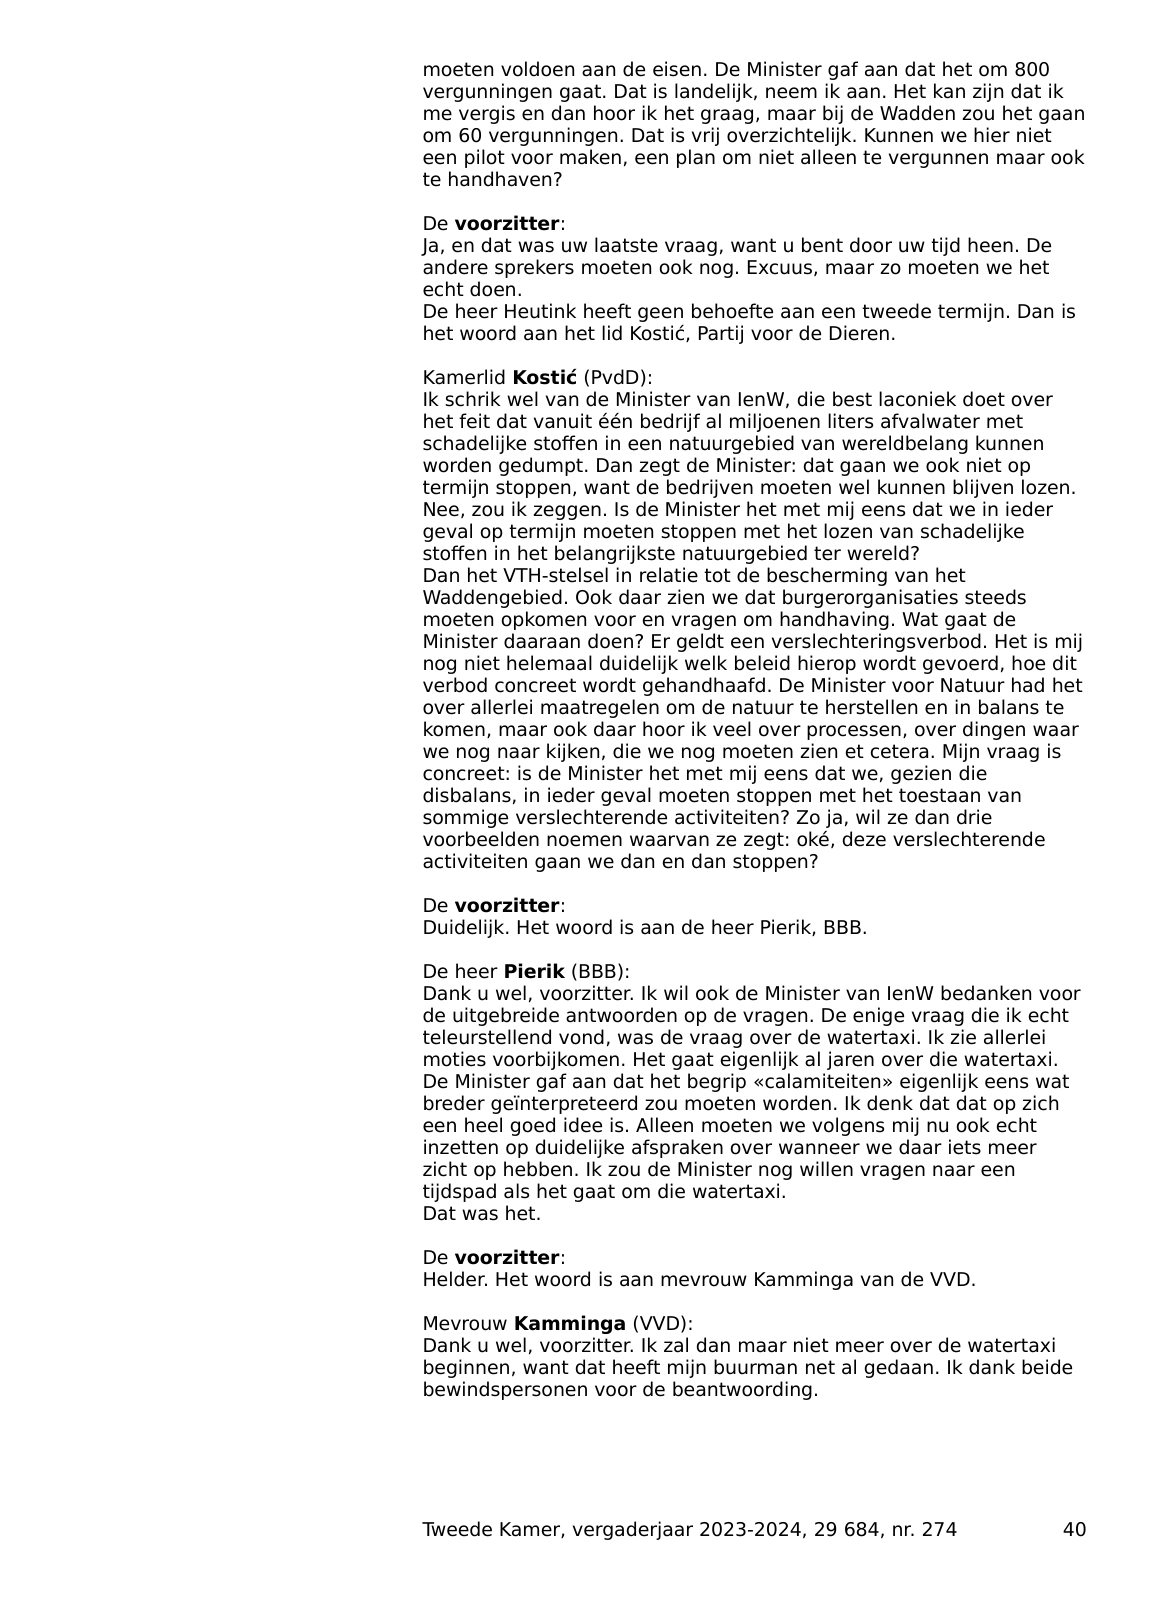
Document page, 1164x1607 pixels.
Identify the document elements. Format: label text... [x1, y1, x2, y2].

text De voorzitter: [422, 1247, 1087, 1269]
text Dank u wel, voorzitter. Ik wil ook de Minister van IenW bedanken voor de uitgebreide antwoorden op de vragen. De enige vraag die ik echt teleurstellend vond, was de vraag over de watertaxi. Ik zie allerlei moties voorbijkomen. Het gaat eigenlijk al jaren over die watertaxi. De Minister gaf aan dat het begrip «calamiteiten» eigenlijk eens wat breder geïnterpreteerd zou moeten worden. Ik denk dat dat op zich een heel goed idee is. Alleen moeten we volgens mij nu ook echt inzetten op duidelijke afspraken over wanneer we daar iets meer zicht op hebben. Ik zou de Minister nog willen vragen naar een tijdspad als het gaat om die watertaxi. [422, 983, 1087, 1203]
text De voorzitter: [422, 213, 1087, 235]
text Dan het VTH-stelsel in relatie tot de bescherming van het Waddengebied. Ook daar zien we dat burgerorganisaties steeds moeten opkomen voor en vragen om handhaving. Wat gaat de Minister daaraan doen? Er geldt een verslechteringsverbod. Het is mij nog niet helemaal duidelijk welk beleid hierop wordt gevoerd, hoe dit verbod concreet wordt gehandhaafd. De Minister voor Natuur had het over allerlei maatregelen om de natuur te herstellen en in balans te komen, maar ook daar hoor ik veel over processen, over dingen waar we nog naar kijken, die we nog moeten zien et cetera. Mijn vraag is concreet: is de Minister het met mij eens dat we, gezien die disbalans, in ieder geval moeten stoppen met het toestaan van sommige verslechterende activiteiten? Zo ja, wil ze dan drie voorbeelden noemen waarvan ze zegt: oké, deze verslechterende activiteiten gaan we dan en dan stoppen? [422, 565, 1087, 873]
text De heer Heutink heeft geen behoefte aan een tweede termijn. Dan is het woord aan het lid Kostić, Partij voor de Dieren. [422, 301, 1087, 345]
text Helder. Het woord is aan mevrouw Kamminga van de VVD. [422, 1269, 1087, 1291]
text Dat was het. [422, 1203, 1087, 1225]
text Mevrouw Kamminga (VVD): [422, 1313, 1087, 1335]
text Duidelijk. Het woord is aan de heer Pierik, BBB. [422, 917, 1087, 939]
text De voorzitter: [422, 895, 1087, 917]
text Kamerlid Kostić (PvdD): [422, 367, 1087, 389]
text Ik schrik wel van de Minister van IenW, die best laconiek doet over het feit dat vanuit één bedrijf al miljoenen liters afvalwater met schadelijke stoffen in een natuurgebied van wereldbelang kunnen worden gedumpt. Dan zegt de Minister: dat gaan we ook niet op termijn stoppen, want de bedrijven moeten wel kunnen blijven lozen. Nee, zou ik zeggen. Is de Minister het met mij eens dat we in ieder geval op termijn moeten stoppen met het lozen van schadelijke stoffen in het belangrijkste natuurgebied ter wereld? [422, 389, 1087, 565]
text moeten voldoen aan de eisen. De Minister gaf aan dat het om 800 vergunningen gaat. Dat is landelijk, neem ik aan. Het kan zijn dat ik me vergis en dan hoor ik het graag, maar bij de Wadden zou het gaan om 60 vergunningen. Dat is vrij overzichtelijk. Kunnen we hier niet een pilot voor maken, een plan om niet alleen te vergunnen maar ook te handhaven? [422, 59, 1087, 191]
text Ja, en dat was uw laatste vraag, want u bent door uw tijd heen. De andere sprekers moeten ook nog. Excuus, maar zo moeten we het echt doen. [422, 235, 1087, 301]
text Dank u wel, voorzitter. Ik zal dan maar niet meer over de watertaxi beginnen, want dat heeft mijn buurman net al gedaan. Ik dank beide bewindspersonen voor de beantwoording. [422, 1335, 1087, 1401]
text De heer Pierik (BBB): [422, 961, 1087, 983]
